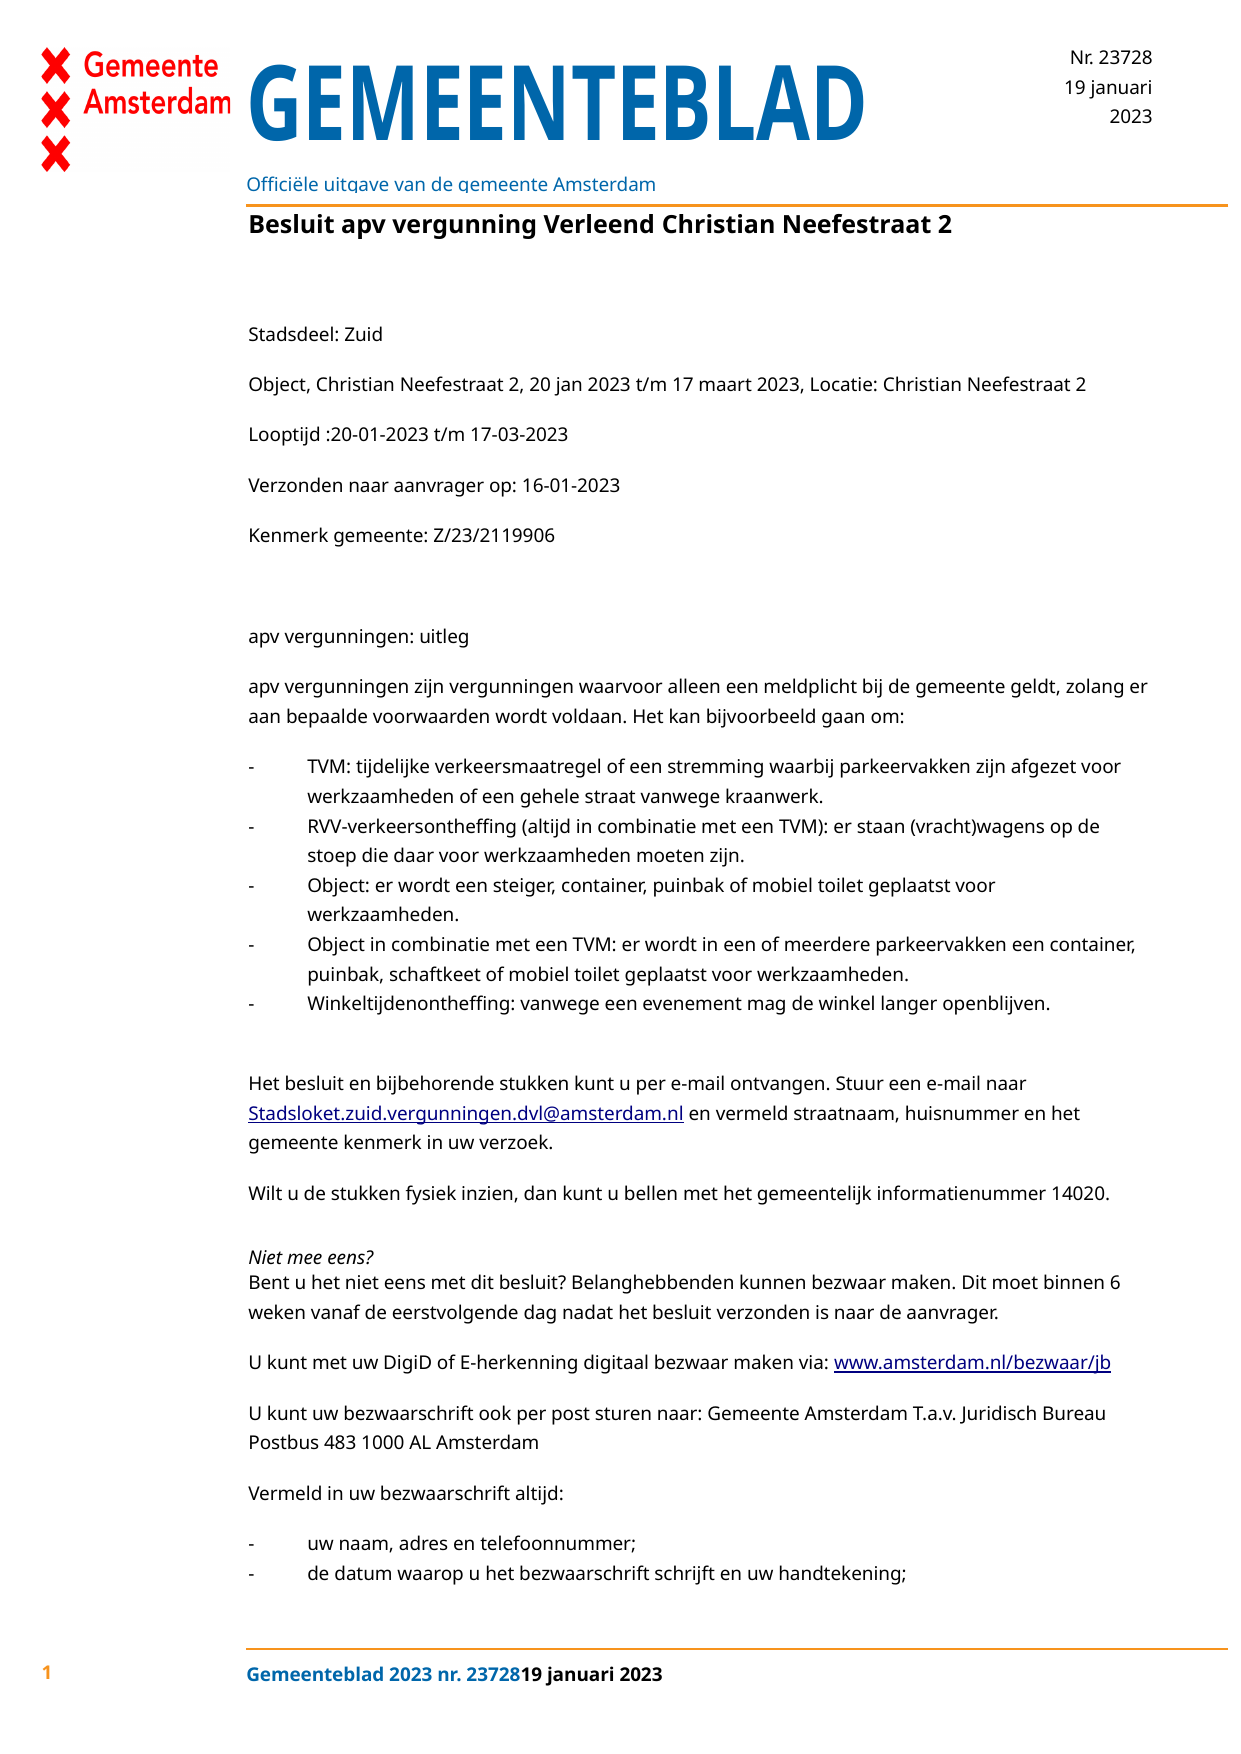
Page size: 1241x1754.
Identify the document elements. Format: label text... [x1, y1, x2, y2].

list de datum waarop u het bezwaarschrift schrijft en uw handtekening; [248, 1560, 1152, 1586]
text Looptijd :20-01-2023 t/m 17-03-2023 [248, 422, 1152, 447]
list Object in combinatie met een TVM: er wordt in een of meerdere parkeervakken een container, puinbak, schaftkeet of mobiel toilet geplaatst voor werkzaamheden. [248, 931, 1152, 986]
list RVV-verkeersontheffing (altijd in combinatie met een TVM): er staan (vracht)wagens op de stoep die daar voor werkzaamheden moeten zijn. [248, 813, 1152, 868]
text U kunt uw bezwaarschrift ook per post sturen naar: Gemeente Amsterdam T.a.v. Juridisch Bureau Postbus 483 1000 AL Amsterdam [248, 1400, 1152, 1455]
picture [41, 47, 231, 172]
text Niet mee eens? [248, 1244, 1152, 1269]
text U kunt met uw DigiD of E-herkenning digitaal bezwaar maken via: www.amsterdam.nl/bezwaar/jb [248, 1349, 1152, 1375]
text apv vergunningen: uitleg [248, 623, 1152, 649]
list TVM: tijdelijke verkeersmaatregel of een stremming waarbij parkeervakken zijn afgezet voor werkzaamheden of een gehele straat vanwege kraanwerk. [248, 754, 1152, 809]
list Winkeltijdenontheffing: vanwege een evenement mag de winkel langer openblijven. [248, 990, 1152, 1016]
text Bent u het niet eens met dit besluit? Belanghebbenden kunnen bezwaar maken. Dit moet binnen 6 weken vanaf de eerstvolgende dag nadat het besluit verzonden is naar de aanvrager. [248, 1269, 1152, 1325]
list uw naam, adres en telefoonnummer; [248, 1530, 1152, 1556]
text Besluit apv vergunning Verleend Christian Neefestraat 2 [248, 207, 1152, 241]
text Het besluit en bijbehorende stukken kunt u per e-mail ontvangen. Stuur een e-mail naar Stadsloket.zuid.vergunningen.dvl@amsterdam.nl en vermeld straatnaam, huisnummer en het gemeente kenmerk in uw verzoek. [248, 1070, 1152, 1155]
text apv vergunningen zijn vergunningen waarvoor alleen een meldplicht bij de gemeente geldt, zolang er aan bepaalde voorwaarden wordt voldaan. Het kan bijvoorbeeld gaan om: [248, 674, 1152, 729]
text Verzonden naar aanvrager op: 16-01-2023 [248, 472, 1152, 498]
text Kenmerk gemeente: Z/23/2119906 [248, 522, 1152, 548]
text Wilt u de stukken fysiek inzien, dan kunt u bellen met het gemeentelijk informatienummer 14020. [248, 1180, 1152, 1206]
text Object, Christian Neefestraat 2, 20 jan 2023 t/m 17 maart 2023, Locatie: Christian Neefestraat 2 [248, 371, 1152, 397]
list Object: er wordt een steiger, container, puinbak of mobiel toilet geplaatst voor werkzaamheden. [248, 872, 1152, 927]
text Stadsdeel: Zuid [248, 321, 1152, 346]
text Vermeld in uw bezwaarschrift altijd: [248, 1480, 1152, 1506]
